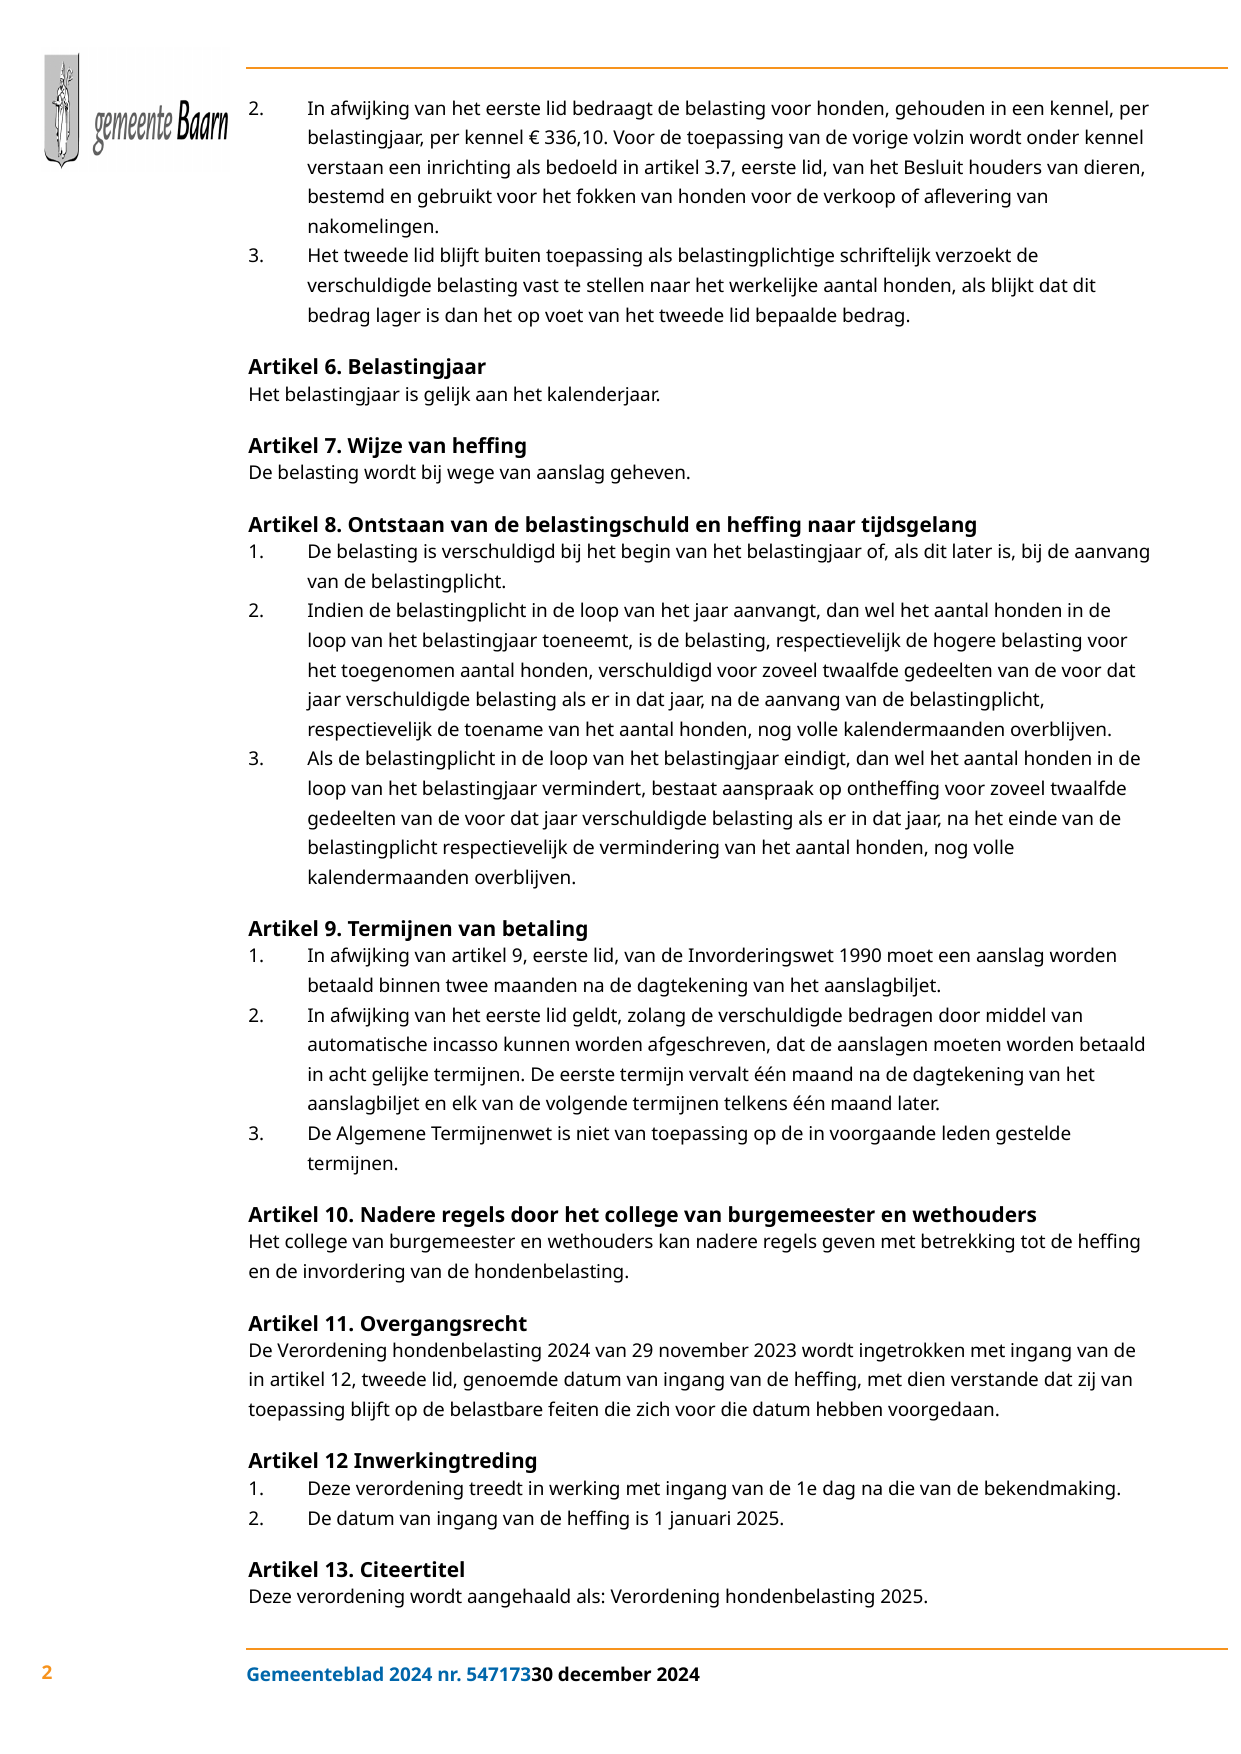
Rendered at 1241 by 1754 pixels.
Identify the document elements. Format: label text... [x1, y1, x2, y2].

list In afwijking van artikel 9, eerste lid, van de Invorderingswet 1990 moet een aanslag worden betaald binnen twee maanden na de dagtekening van het aanslagbiljet. [248, 943, 1152, 998]
text Het belastingjaar is gelijk aan het kalenderjaar. [248, 381, 1152, 406]
list De datum van ingang van de heffing is 1 januari 2025. [248, 1505, 1152, 1530]
text Deze verordening wordt aangehaald als: Verordening hondenbelasting 2025. [248, 1583, 1152, 1609]
text Artikel 10. Nadere regels door het college van burgemeester en wethouders [248, 1200, 1152, 1229]
list Het tweede lid blijft buiten toepassing als belastingplichtige schriftelijk verzoekt de verschuldigde belasting vast te stellen naar het werkelijke aantal honden, als blijkt dat dit bedrag lager is dan het op voet van het tweede lid bepaalde bedrag. [248, 243, 1152, 328]
list Deze verordening treedt in werking met ingang van de 1e dag na die van de bekendmaking. [248, 1475, 1152, 1501]
text Artikel 8. Ontstaan van de belastingschuld en heffing naar tijdsgelang [248, 510, 1152, 538]
list In afwijking van het eerste lid bedraagt de belasting voor honden, gehouden in een kennel, per belastingjaar, per kennel € 336,10. Voor de toepassing van de vorige volzin wordt onder kennel verstaan een inrichting als bedoeld in artikel 3.7, eerste lid, van het Besluit houders van dieren, bestemd en gebruikt voor het fokken van honden voor de verkoop of aflevering van nakomelingen. [248, 95, 1152, 239]
list De Algemene Termijnenwet is niet van toepassing op de in voorgaande leden gestelde termijnen. [248, 1120, 1152, 1176]
list In afwijking van het eerste lid geldt, zolang de verschuldigde bedragen door middel van automatische incasso kunnen worden afgeschreven, dat de aanslagen moeten worden betaald in acht gelijke termijnen. De eerste termijn vervalt één maand na de dagtekening van het aanslagbiljet en elk van de volgende termijnen telkens één maand later. [248, 1002, 1152, 1116]
text De belasting wordt bij wege van aanslag geheven. [248, 459, 1152, 485]
text De Verordening hondenbelasting 2024 van 29 november 2023 wordt ingetrokken met ingang van de in artikel 12, tweede lid, genoemde datum van ingang van de heffing, met dien verstande dat zij van toepassing blijft op de belastbare feiten die zich voor die datum hebben voorgedaan. [248, 1337, 1152, 1422]
text Artikel 11. Overgangsrecht [248, 1309, 1152, 1337]
picture [41, 47, 231, 172]
list Als de belastingplicht in de loop van het belastingjaar eindigt, dan wel het aantal honden in de loop van het belastingjaar vermindert, bestaat aanspraak op ontheffing voor zoveel twaalfde gedeelten van de voor dat jaar verschuldigde belasting als er in dat jaar, na het einde van de belastingplicht respectievelijk de vermindering van het aantal honden, nog volle kalendermaanden overblijven. [248, 746, 1152, 889]
text Artikel 9. Termijnen van betaling [248, 914, 1152, 943]
list De belasting is verschuldigd bij het begin van het belastingjaar of, als dit later is, bij de aanvang van de belastingplicht. [248, 538, 1152, 594]
list Indien de belastingplicht in de loop van het jaar aanvangt, dan wel het aantal honden in de loop van het belastingjaar toeneemt, is de belasting, respectievelijk de hogere belasting voor het toegenomen aantal honden, verschuldigd voor zoveel twaalfde gedeelten van de voor dat jaar verschuldigde belasting als er in dat jaar, na de aanvang van de belastingplicht, respectievelijk de toename van het aantal honden, nog volle kalendermaanden overblijven. [248, 598, 1152, 742]
text Artikel 7. Wijze van heffing [248, 431, 1152, 459]
text Het college van burgemeester en wethouders kan nadere regels geven met betrekking tot de heffing en de invordering van de hondenbelasting. [248, 1229, 1152, 1284]
text Artikel 6. Belastingjaar [248, 352, 1152, 381]
text Artikel 12 Inwerkingtreding [248, 1447, 1152, 1475]
text Artikel 13. Citeertitel [248, 1555, 1152, 1583]
